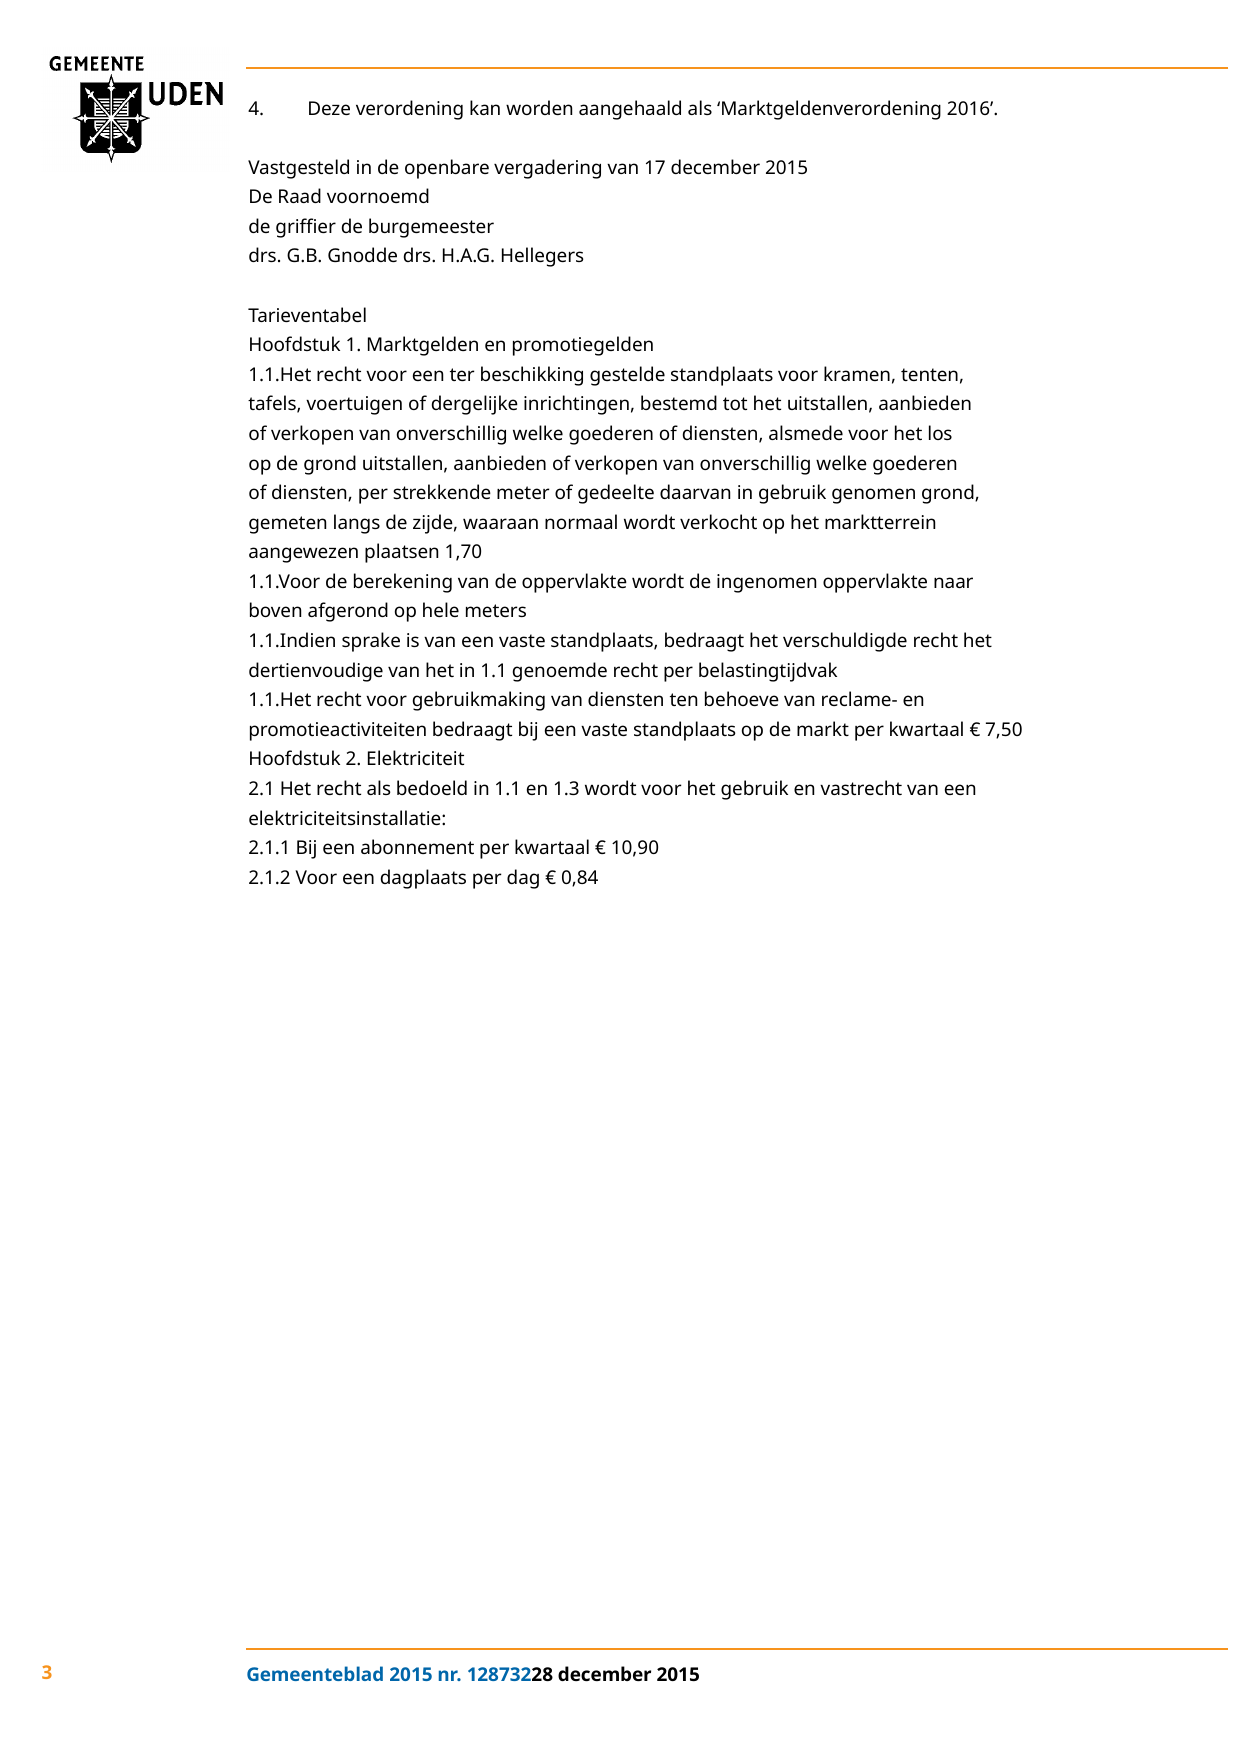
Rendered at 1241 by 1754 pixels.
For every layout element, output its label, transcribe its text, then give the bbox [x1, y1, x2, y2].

text aangewezen plaatsen 1,70 [248, 538, 1152, 564]
text 2.1.2 Voor een dagplaats per dag € 0,84 [248, 864, 1152, 890]
text 2.1.1 Bij een abonnement per kwartaal € 10,90 [248, 834, 1152, 860]
text 1.1.Het recht voor een ter beschikking gestelde standplaats voor kramen, tenten, [248, 361, 1152, 387]
text Tarieventabel [248, 302, 1152, 328]
text de griffier de burgemeester [248, 213, 1152, 239]
text 1.1.Voor de berekening van de oppervlakte wordt de ingenomen oppervlakte naar [248, 568, 1152, 594]
text 1.1.Het recht voor gebruikmaking van diensten ten behoeve van reclame- en [248, 686, 1152, 712]
list Deze verordening kan worden aangehaald als ‘Marktgeldenverordening 2016’. [248, 95, 1152, 121]
text Hoofdstuk 1. Marktgelden en promotiegelden [248, 331, 1152, 357]
text boven afgerond op hele meters [248, 598, 1152, 623]
text promotieactiviteiten bedraagt bij een vaste standplaats op de markt per kwartaal € 7,50 [248, 716, 1152, 742]
text gemeten langs de zijde, waaraan normaal wordt verkocht op het marktterrein [248, 509, 1152, 535]
text op de grond uitstallen, aanbieden of verkopen van onverschillig welke goederen [248, 450, 1152, 476]
text dertienvoudige van het in 1.1 genoemde recht per belastingtijdvak [248, 657, 1152, 683]
text 1.1.Indien sprake is van een vaste standplaats, bedraagt het verschuldigde recht het [248, 627, 1152, 653]
text De Raad voornoemd [248, 183, 1152, 209]
text Vastgesteld in de openbare vergadering van 17 december 2015 [248, 154, 1152, 180]
text of diensten, per strekkende meter of gedeelte daarvan in gebruik genomen grond, [248, 479, 1152, 505]
text Hoofdstuk 2. Elektriciteit [248, 746, 1152, 771]
text of verkopen van onverschillig welke goederen of diensten, alsmede voor het los [248, 420, 1152, 446]
text drs. G.B. Gnodde drs. H.A.G. Hellegers [248, 243, 1152, 268]
picture [41, 47, 231, 172]
text 2.1 Het recht als bedoeld in 1.1 en 1.3 wordt voor het gebruik en vastrecht van een elektriciteitsinstallatie: [248, 775, 1152, 831]
text tafels, voertuigen of dergelijke inrichtingen, bestemd tot het uitstallen, aanbieden [248, 391, 1152, 416]
